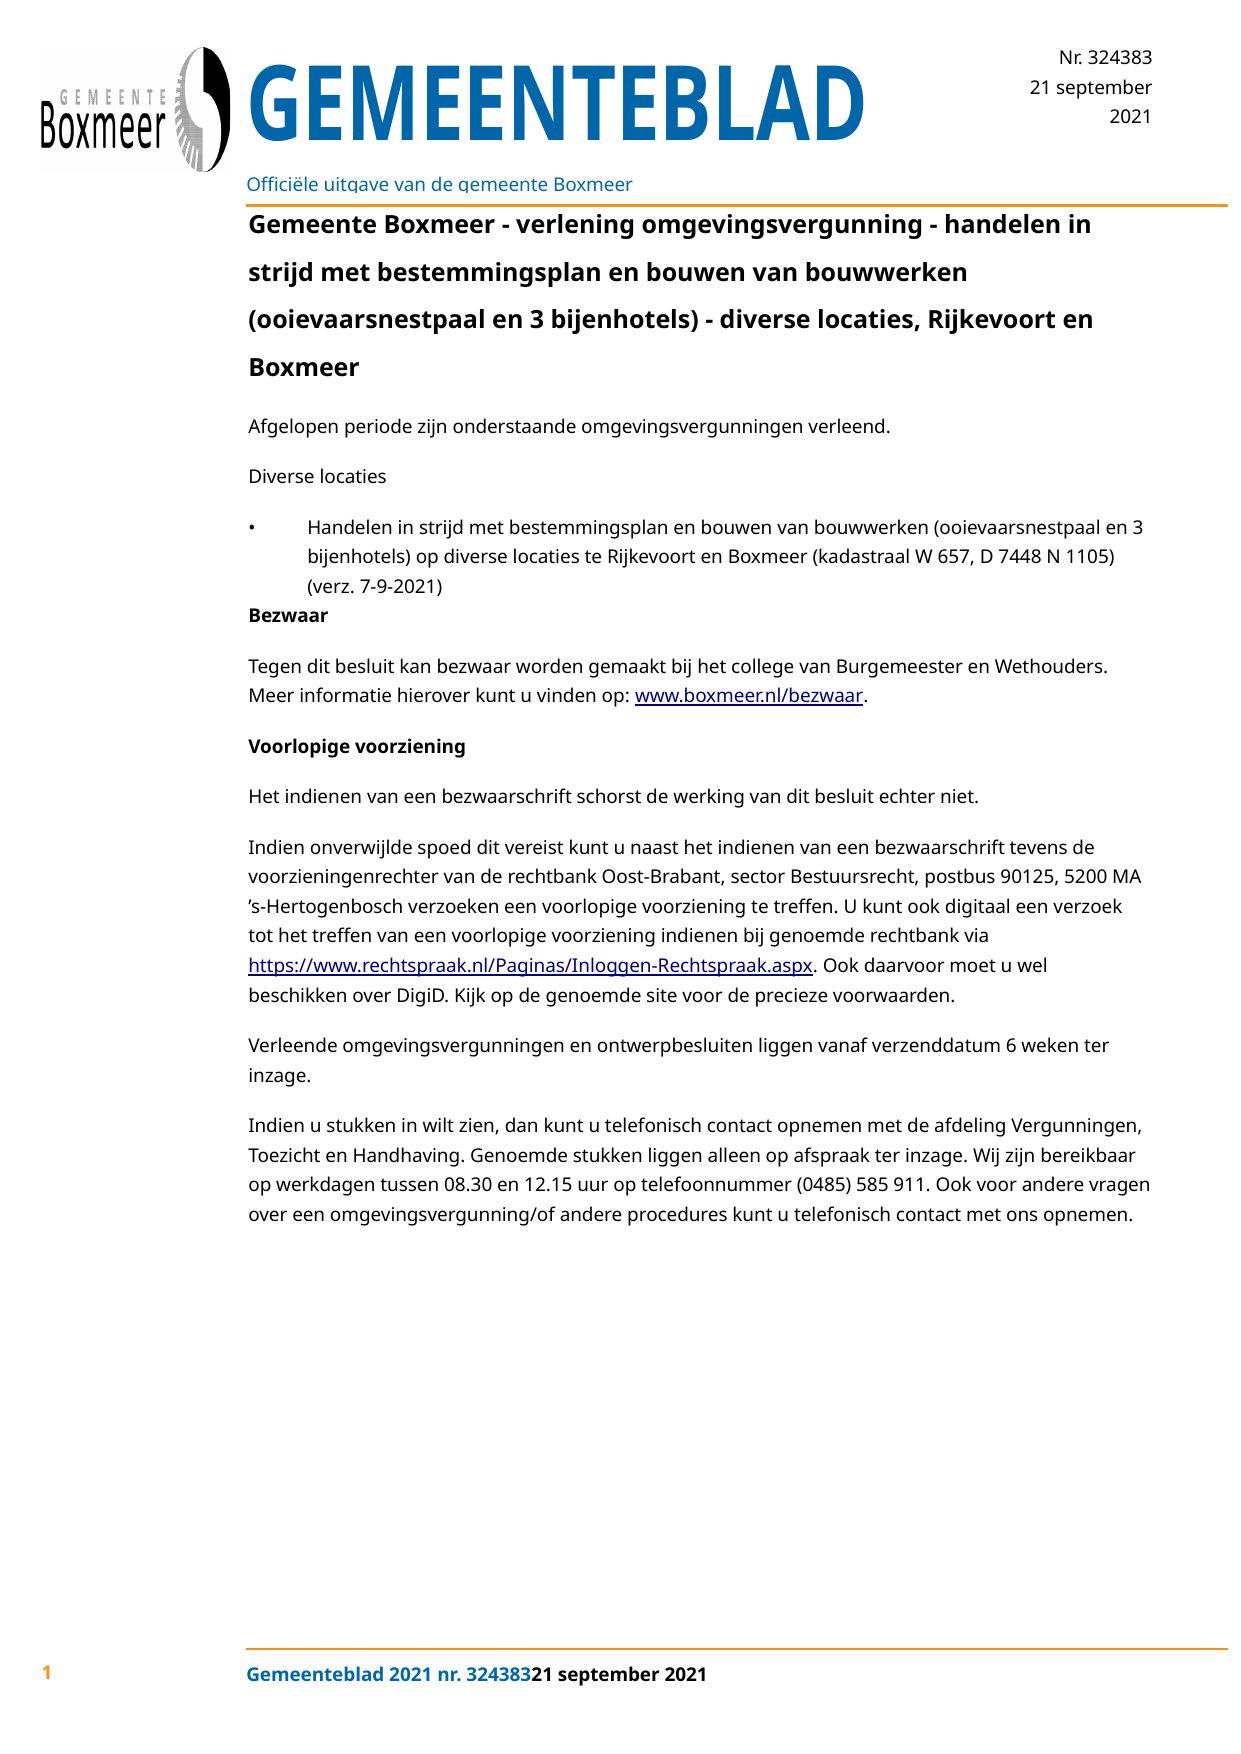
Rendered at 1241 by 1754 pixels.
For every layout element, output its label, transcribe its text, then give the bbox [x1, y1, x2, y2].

text Bezwaar [248, 603, 1152, 628]
list Handelen in strijd met bestemmingsplan en bouwen van bouwwerken (ooievaarsnestpaal en 3 bijenhotels) op diverse locaties te Rijkevoort en Boxmeer (kadastraal W 657, D 7448 N 1105) (verz. 7-9-2021) [248, 514, 1152, 599]
text Het indienen van een bezwaarschrift schorst de werking van dit besluit echter niet. [248, 783, 1152, 809]
text Tegen dit besluit kan bezwaar worden gemaakt bij het college van Burgemeester en Wethouders. Meer informatie hierover kunt u vinden op: www.boxmeer.nl/bezwaar. [248, 653, 1152, 708]
text Voorlopige voorziening [248, 733, 1152, 759]
text Diverse locaties [248, 463, 1152, 489]
text Indien u stukken in wilt zien, dan kunt u telefonisch contact opnemen met de afdeling Vergunningen, Toezicht en Handhaving. Genoemde stukken liggen alleen op afspraak ter inzage. Wij zijn bereikbaar op werkdagen tussen 08.30 en 12.15 uur op telefoonnummer (0485) 585 911. Ook voor andere vragen over een omgevingsvergunning/of andere procedures kunt u telefonisch contact met ons opnemen. [248, 1112, 1152, 1227]
picture [41, 47, 231, 172]
text Verleende omgevingsvergunningen en ontwerpbesluiten liggen vanaf verzenddatum 6 weken ter inzage. [248, 1032, 1152, 1088]
text Gemeente Boxmeer - verlening omgevingsvergunning - handelen in strijd met bestemmingsplan en bouwen van bouwwerken (ooievaarsnestpaal en 3 bijenhotels) - diverse locaties, Rijkevoort en Boxmeer [248, 207, 1152, 384]
text Afgelopen periode zijn onderstaande omgevingsvergunningen verleend. [248, 413, 1152, 439]
text Indien onverwijlde spoed dit vereist kunt u naast het indienen van een bezwaarschrift tevens de voorzieningenrechter van de rechtbank Oost-Brabant, sector Bestuursrecht, postbus 90125, 5200 MA ’s-Hertogenbosch verzoeken een voorlopige voorziening te treffen. U kunt ook digitaal een verzoek tot het treffen van een voorlopige voorziening indienen bij genoemde rechtbank via https://www.rechtspraak.nl/Paginas/Inloggen-Rechtspraak.aspx. Ook daarvoor moet u wel beschikken over DigiD. Kijk op de genoemde site voor de precieze voorwaarden. [248, 834, 1152, 1008]
